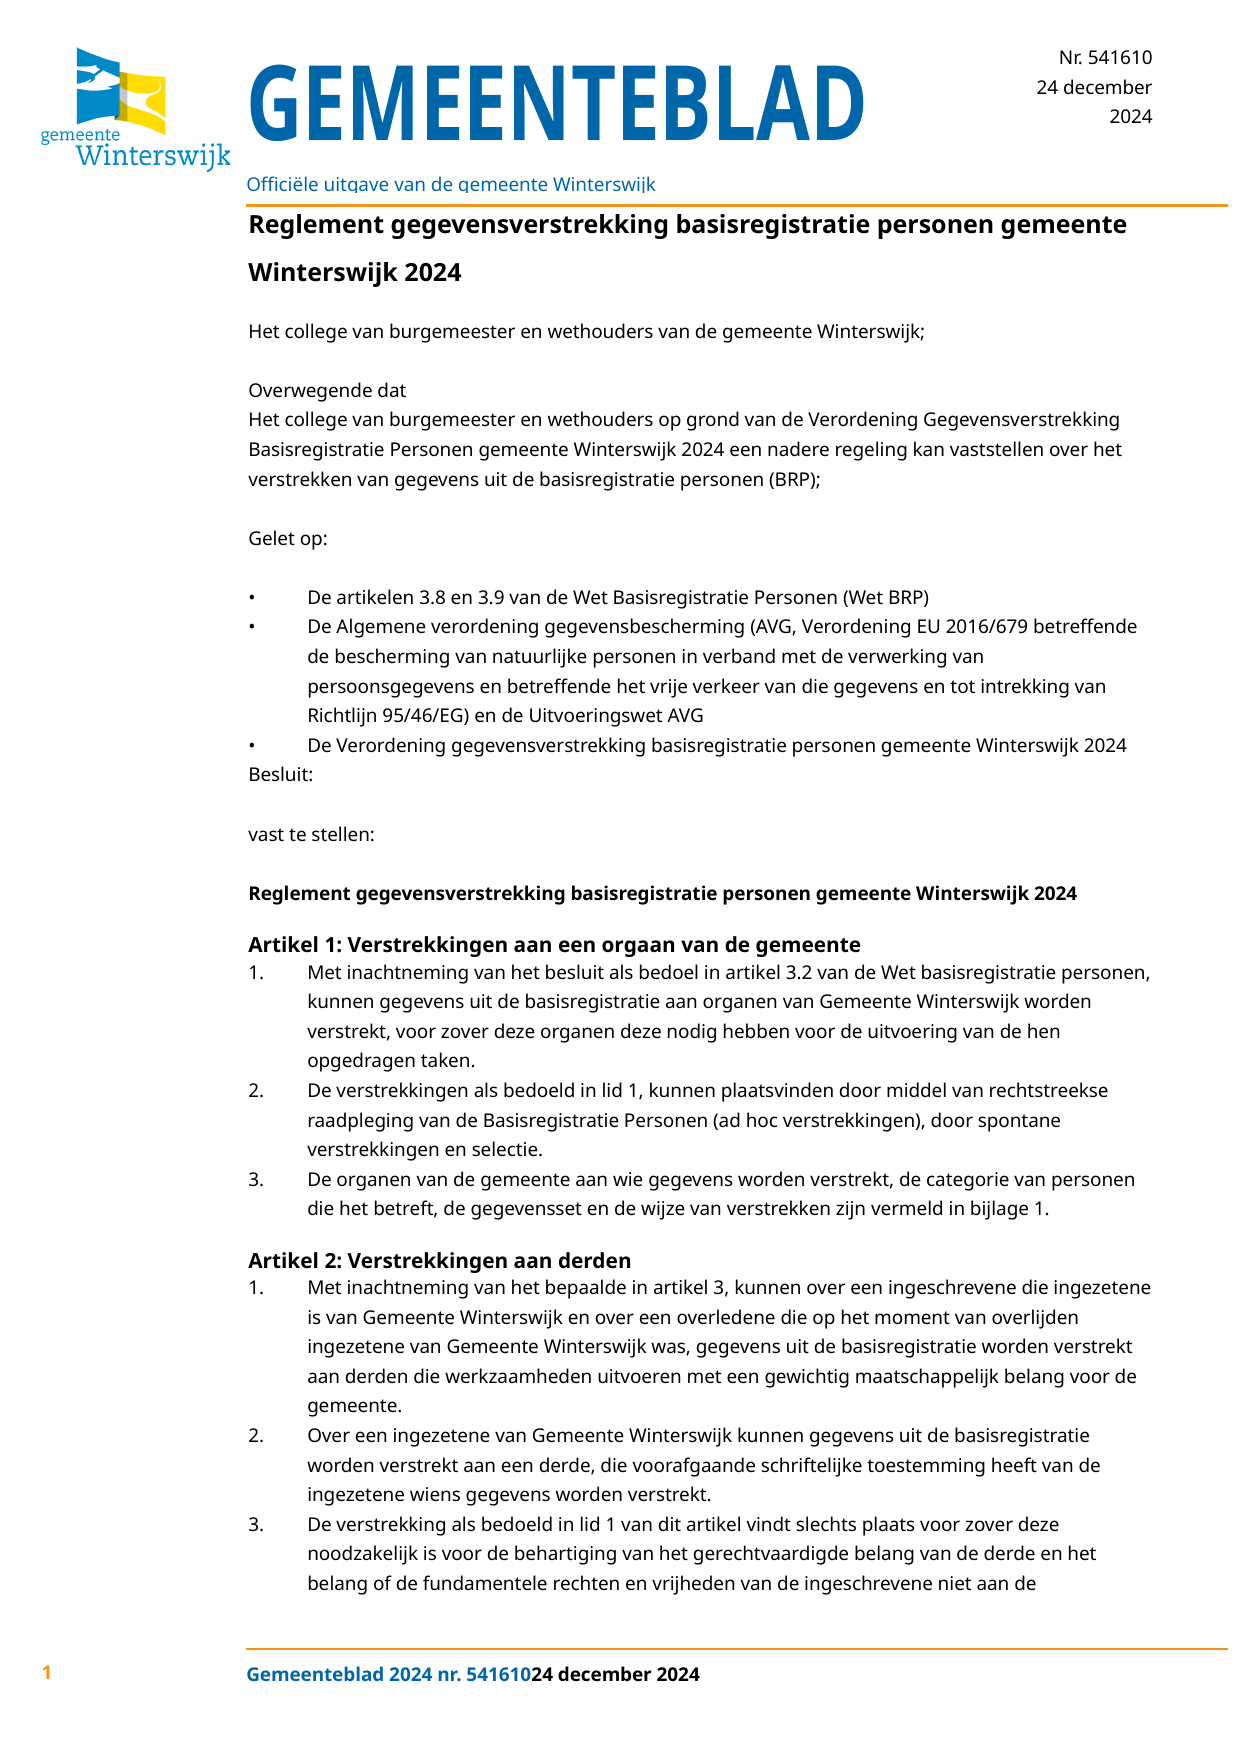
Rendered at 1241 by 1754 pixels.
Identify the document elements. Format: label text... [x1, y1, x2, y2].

list De verstrekking als bedoeld in lid 1 van dit artikel vindt slechts plaats voor zover deze noodzakelijk is voor de behartiging van het gerechtvaardigde belang van de derde en het belang of de fundamentele rechten en vrijheden van de ingeschrevene niet aan de [248, 1511, 1152, 1596]
text Artikel 2: Verstrekkingen aan derden [248, 1246, 1152, 1274]
list Met inachtneming van het bepaalde in artikel 3, kunnen over een ingeschrevene die ingezetene is van Gemeente Winterswijk en over een overledene die op het moment van overlijden ingezetene van Gemeente Winterswijk was, gegevens uit de basisregistratie worden verstrekt aan derden die werkzaamheden uitvoeren met een gewichtig maatschappelijk belang voor de gemeente. [248, 1274, 1152, 1418]
text Besluit: [248, 762, 1152, 787]
list De Verordening gegevensverstrekking basisregistratie personen gemeente Winterswijk 2024 [248, 732, 1152, 758]
list De verstrekkingen als bedoeld in lid 1, kunnen plaatsvinden door middel van rechtstreekse raadpleging van de Basisregistratie Personen (ad hoc verstrekkingen), door spontane verstrekkingen en selectie. [248, 1077, 1152, 1162]
picture [225, 153, 231, 162]
list De artikelen 3.8 en 3.9 van de Wet Basisregistratie Personen (Wet BRP) [248, 584, 1152, 610]
list Over een ingezetene van Gemeente Winterswijk kunnen gegevens uit de basisregistratie worden verstrekt aan een derde, die voorafgaande schriftelijke toestemming heeft van de ingezetene wiens gegevens worden verstrekt. [248, 1422, 1152, 1507]
text Het college van burgemeester en wethouders op grond van de Verordening Gegevensverstrekking Basisregistratie Personen gemeente Winterswijk 2024 een nadere regeling kan vaststellen over het verstrekken van gegevens uit de basisregistratie personen (BRP); [248, 407, 1152, 492]
list Met inachtneming van het besluit als bedoel in artikel 3.2 van de Wet basisregistratie personen, kunnen gegevens uit de basisregistratie aan organen van Gemeente Winterswijk worden verstrekt, voor zover deze organen deze nodig hebben voor de uitvoering van de hen opgedragen taken. [248, 959, 1152, 1073]
list De organen van de gemeente aan wie gegevens worden verstrekt, de categorie van personen die het betreft, de gegevensset en de wijze van verstrekken zijn vermeld in bijlage 1. [248, 1166, 1152, 1221]
list De Algemene verordening gegevensbescherming (AVG, Verordening EU 2016/679 betreffende de bescherming van natuurlijke personen in verband met de verwerking van persoonsgegevens en betreffende het vrije verkeer van die gegevens en tot intrekking van Richtlijn 95/46/EG) en de Uitvoeringswet AVG [248, 614, 1152, 728]
text Gelet op: [248, 525, 1152, 551]
text Reglement gegevensverstrekking basisregistratie personen gemeente Winterswijk 2024 [248, 880, 1152, 906]
text Overwegende dat [248, 377, 1152, 403]
picture [41, 47, 231, 172]
text Reglement gegevensverstrekking basisregistratie personen gemeente Winterswijk 2024 [248, 207, 1152, 288]
text Het college van burgemeester en wethouders van de gemeente Winterswijk; [248, 318, 1152, 344]
text Artikel 1: Verstrekkingen aan een orgaan van de gemeente [248, 930, 1152, 959]
text vast te stellen: [248, 821, 1152, 847]
